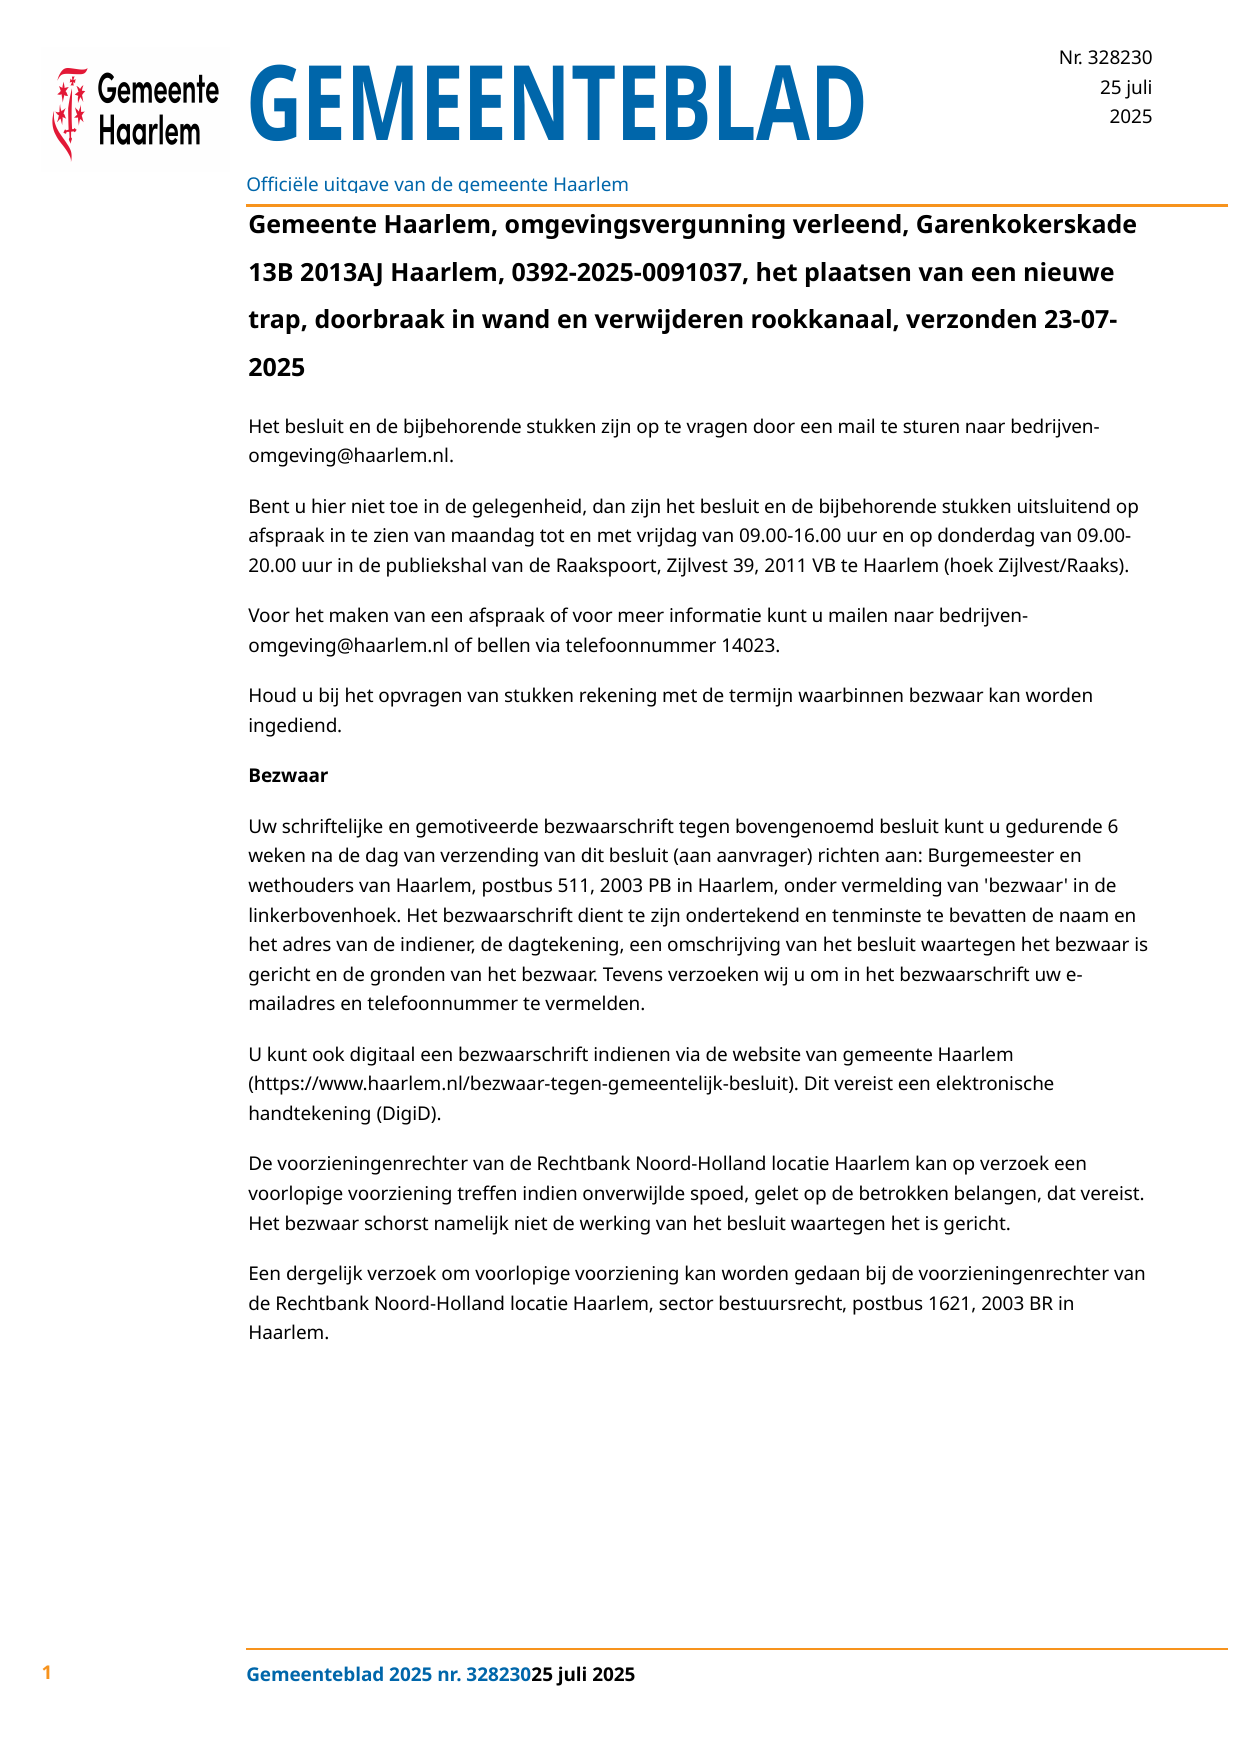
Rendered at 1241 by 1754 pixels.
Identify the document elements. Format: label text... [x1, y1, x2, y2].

text Bent u hier niet toe in de gelegenheid, dan zijn het besluit en de bijbehorende stukken uitsluitend op afspraak in te zien van maandag tot en met vrijdag van 09.00-16.00 uur en op donderdag van 09.00-20.00 uur in de publiekshal van de Raakspoort, Zijlvest 39, 2011 VB te Haarlem (hoek Zijlvest/Raaks). [248, 493, 1152, 578]
text Een dergelijk verzoek om voorlopige voorziening kan worden gedaan bij de voorzieningenrechter van de Rechtbank Noord-Holland locatie Haarlem, sector bestuursrecht, postbus 1621, 2003 BR in Haarlem. [248, 1260, 1152, 1345]
text Het besluit en de bijbehorende stukken zijn op te vragen door een mail te sturen naar bedrijven-omgeving@haarlem.nl. [248, 413, 1152, 468]
text U kunt ook digitaal een bezwaarschrift indienen via de website van gemeente Haarlem (https://www.haarlem.nl/bezwaar-tegen-gemeentelijk-besluit). Dit vereist een elektronische handtekening (DigiD). [248, 1041, 1152, 1126]
text De voorzieningenrechter van de Rechtbank Noord-Holland locatie Haarlem kan op verzoek een voorlopige voorziening treffen indien onverwijlde spoed, gelet op de betrokken belangen, dat vereist. Het bezwaar schorst namelijk niet de werking van het besluit waartegen het is gericht. [248, 1151, 1152, 1236]
text Houd u bij het opvragen van stukken rekening met de termijn waarbinnen bezwaar kan worden ingediend. [248, 683, 1152, 738]
text Bezwaar [248, 763, 1152, 788]
picture [41, 47, 231, 172]
text Voor het maken van een afspraak of voor meer informatie kunt u mailen naar bedrijven-omgeving@haarlem.nl of bellen via telefoonnummer 14023. [248, 603, 1152, 658]
text Gemeente Haarlem, omgevingsvergunning verleend, Garenkokerskade 13B 2013AJ Haarlem, 0392-2025-0091037, het plaatsen van een nieuwe trap, doorbraak in wand en verwijderen rookkanaal, verzonden 23-07-2025 [248, 207, 1152, 384]
text Uw schriftelijke en gemotiveerde bezwaarschrift tegen bovengenoemd besluit kunt u gedurende 6 weken na de dag van verzending van dit besluit (aan aanvrager) richten aan: Burgemeester en wethouders van Haarlem, postbus 511, 2003 PB in Haarlem, onder vermelding van 'bezwaar' in de linkerbovenhoek. Het bezwaarschrift dient te zijn ondertekend en tenminste te bevatten de naam en het adres van de indiener, de dagtekening, een omschrijving van het besluit waartegen het bezwaar is gericht en de gronden van het bezwaar. Tevens verzoeken wij u om in het bezwaarschrift uw e-mailadres en telefoonnummer te vermelden. [248, 813, 1152, 1016]
